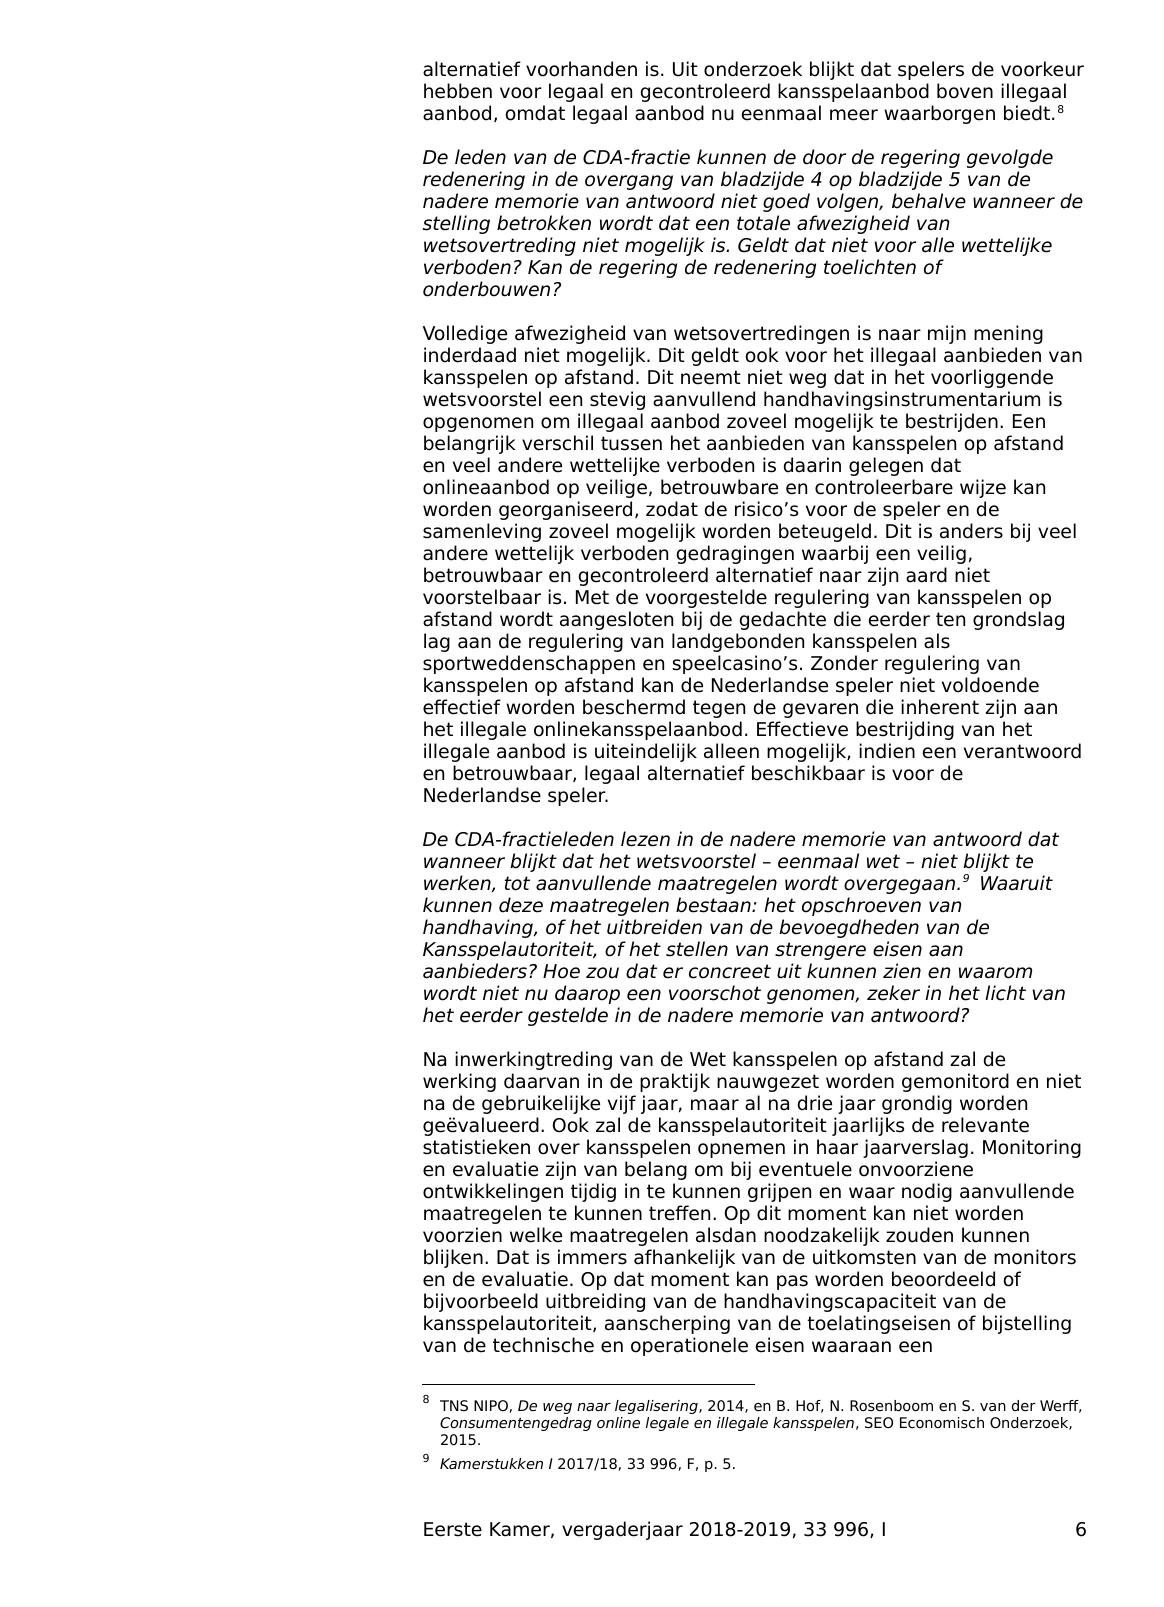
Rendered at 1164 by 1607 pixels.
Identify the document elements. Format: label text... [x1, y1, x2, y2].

text De leden van de CDA-fractie kunnen de door de regering gevolgde redenering in de overgang van bladzijde 4 op bladzijde 5 van de nadere memorie van antwoord niet goed volgen, behalve wanneer de stelling betrokken wordt dat een totale afwezigheid van wetsovertreding niet mogelijk is. Geldt dat niet voor alle wettelijke verboden? Kan de regering de redenering toelichten of onderbouwen? [422, 147, 1087, 301]
text Kamerstukken I 2017/18, 33 996, F, p. 5. [422, 1452, 1087, 1474]
text TNS NIPO, De weg naar legalisering, 2014, en B. Hof, N. Rosenboom en S. van der Werff, Consumentengedrag online legale en illegale kansspelen, SEO Economisch Onderzoek, 2015. [422, 1393, 1087, 1449]
text Volledige afwezigheid van wetsovertredingen is naar mijn mening inderdaad niet mogelijk. Dit geldt ook voor het illegaal aanbieden van kansspelen op afstand. Dit neemt niet weg dat in het voorliggende wetsvoorstel een stevig aanvullend handhavingsinstrumentarium is opgenomen om illegaal aanbod zoveel mogelijk te bestrijden. Een belangrijk verschil tussen het aanbieden van kansspelen op afstand en veel andere wettelijke verboden is daarin gelegen dat onlineaanbod op veilige, betrouwbare en controleerbare wijze kan worden georganiseerd, zodat de risico’s voor de speler en de samenleving zoveel mogelijk worden beteugeld. Dit is anders bij veel andere wettelijk verboden gedragingen waarbij een veilig, betrouwbaar en gecontroleerd alternatief naar zijn aard niet voorstelbaar is. Met de voorgestelde regulering van kansspelen op afstand wordt aangesloten bij de gedachte die eerder ten grondslag lag aan de regulering van landgebonden kansspelen als sportweddenschappen en speelcasino’s. Zonder regulering van kansspelen op afstand kan de Nederlandse speler niet voldoende effectief worden beschermd tegen de gevaren die inherent zijn aan het illegale onlinekansspelaanbod. Effectieve bestrijding van het illegale aanbod is uiteindelijk alleen mogelijk, indien een verantwoord en betrouwbaar, legaal alternatief beschikbaar is voor de Nederlandse speler. [422, 323, 1087, 807]
text alternatief voorhanden is. Uit onderzoek blijkt dat spelers de voorkeur hebben voor legaal en gecontroleerd kansspelaanbod boven illegaal aanbod, omdat legaal aanbod nu eenmaal meer waarborgen biedt. [422, 59, 1087, 125]
text Na inwerkingtreding van de Wet kansspelen op afstand zal de werking daarvan in de praktijk nauwgezet worden gemonitord en niet na de gebruikelijke vijf jaar, maar al na drie jaar grondig worden geëvalueerd. Ook zal de kansspelautoriteit jaarlijks de relevante statistieken over kansspelen opnemen in haar jaarverslag. Monitoring en evaluatie zijn van belang om bij eventuele onvoorziene ontwikkelingen tijdig in te kunnen grijpen en waar nodig aanvullende maatregelen te kunnen treffen. Op dit moment kan niet worden voorzien welke maatregelen alsdan noodzakelijk zouden kunnen blijken. Dat is immers afhankelijk van de uitkomsten van de monitors en de evaluatie. Op dat moment kan pas worden beoordeeld of bijvoorbeeld uitbreiding van de handhavingscapaciteit van de kansspelautoriteit, aanscherping van de toelatingseisen of bijstelling van de technische en operationele eisen waaraan een [422, 1049, 1087, 1357]
text De CDA-fractieleden lezen in de nadere memorie van antwoord dat wanneer blijkt dat het wetsvoorstel – eenmaal wet – niet blijkt te werken, tot aanvullende maatregelen wordt overgegaan. Waaruit kunnen deze maatregelen bestaan: het opschroeven van handhaving, of het uitbreiden van de bevoegdheden van de Kansspelautoriteit, of het stellen van strengere eisen aan aanbieders? Hoe zou dat er concreet uit kunnen zien en waarom wordt niet nu daarop een voorschot genomen, zeker in het licht van het eerder gestelde in de nadere memorie van antwoord? [422, 829, 1087, 1027]
